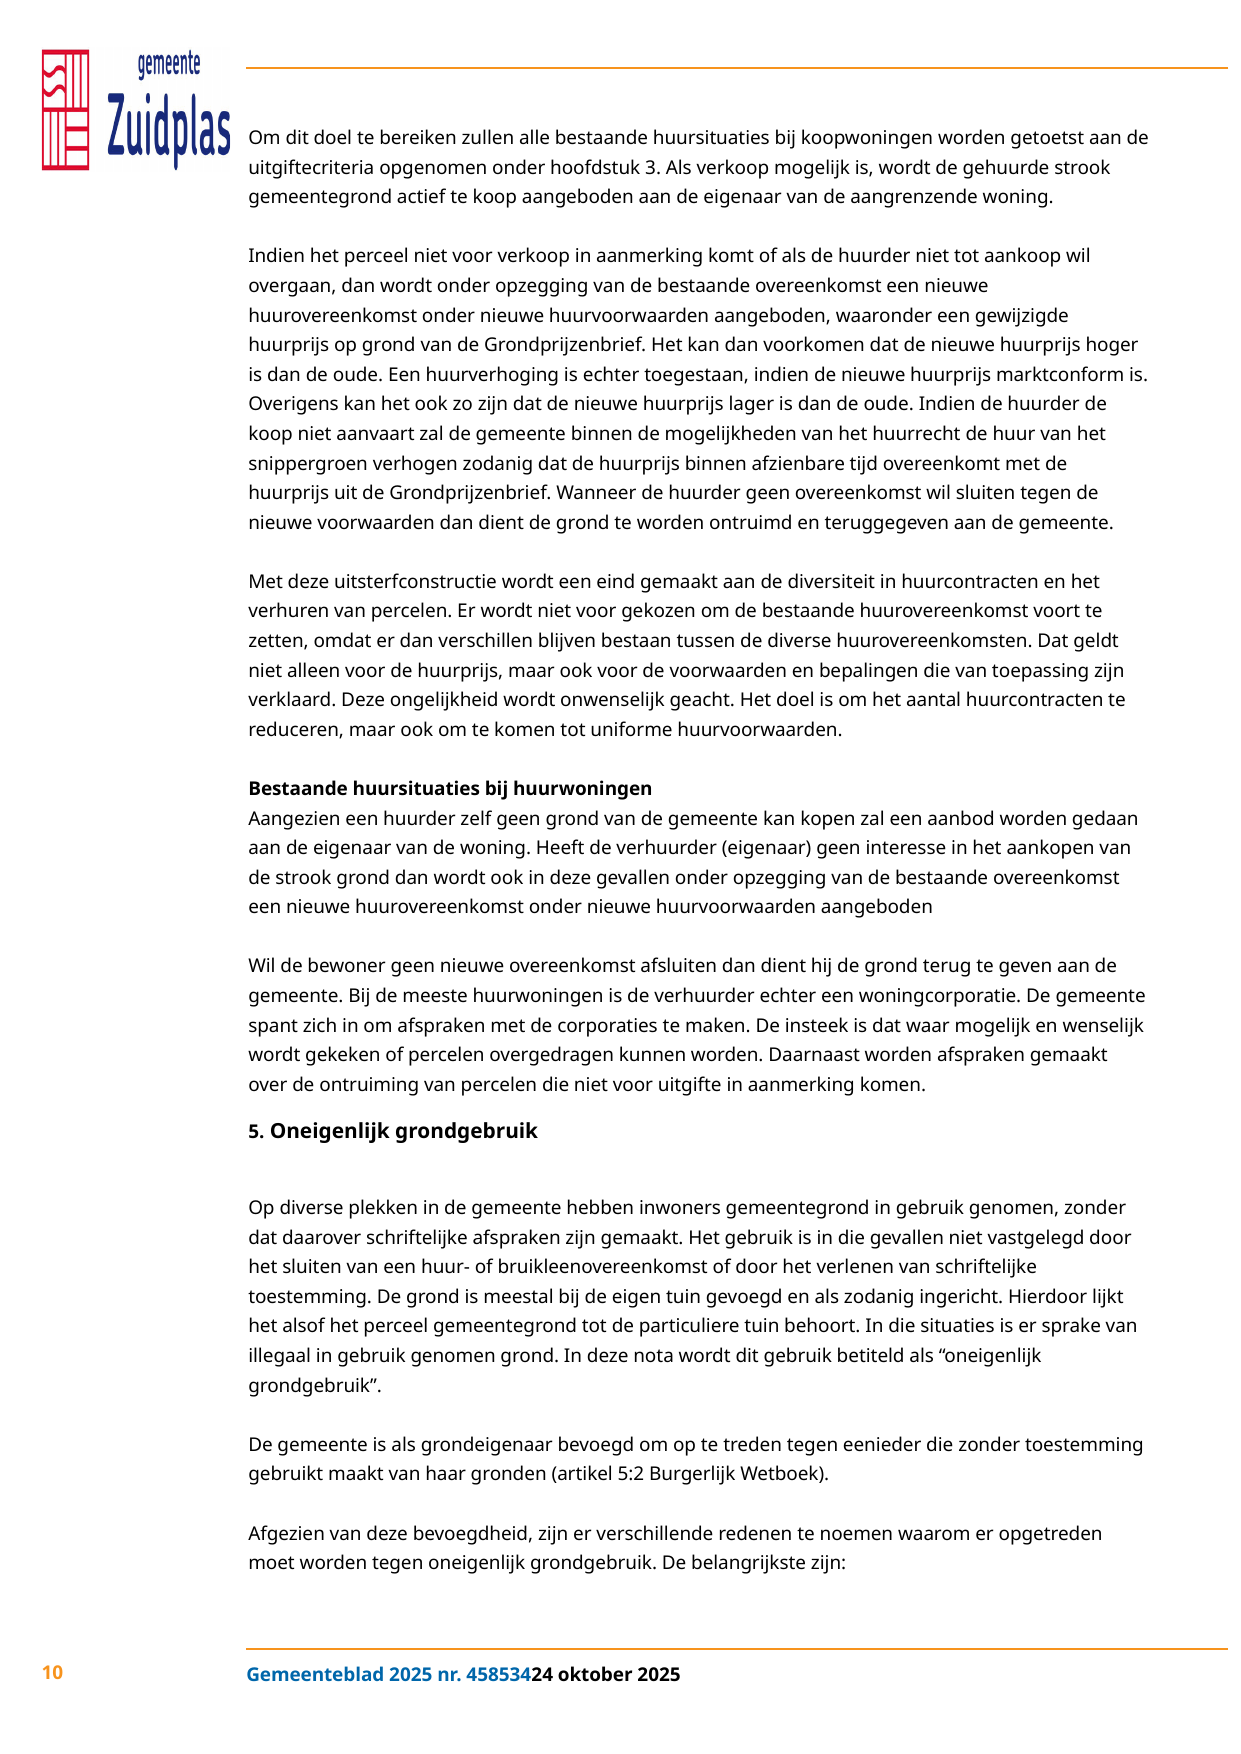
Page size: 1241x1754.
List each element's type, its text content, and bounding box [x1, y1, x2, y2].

text De gemeente is als grondeigenaar bevoegd om op te treden tegen eenieder die zonder toestemming gebruikt maakt van haar gronden (artikel 5:2 Burgerlijk Wetboek). [248, 1431, 1152, 1486]
text Aangezien een huurder zelf geen grond van de gemeente kan kopen zal een aanbod worden gedaan aan de eigenaar van de woning. Heeft de verhuurder (eigenaar) geen interesse in het aankopen van de strook grond dan wordt ook in deze gevallen onder opzegging van de bestaande overeenkomst een nieuwe huurovereenkomst onder nieuwe huurvoorwaarden aangeboden [248, 805, 1152, 919]
text Met deze uitsterfconstructie wordt een eind gemaakt aan de diversiteit in huurcontracten en het verhuren van percelen. Er wordt niet voor gekozen om de bestaande huurovereenkomst voort te zetten, omdat er dan verschillen blijven bestaan tussen de diverse huurovereenkomsten. Dat geldt niet alleen voor de huurprijs, maar ook voor de voorwaarden en bepalingen die van toepassing zijn verklaard. Deze ongelijkheid wordt onwenselijk geacht. Het doel is om het aantal huurcontracten te reduceren, maar ook om te komen tot uniforme huurvoorwaarden. [248, 568, 1152, 742]
text Afgezien van deze bevoegdheid, zijn er verschillende redenen te noemen waarom er opgetreden moet worden tegen oneigenlijk grondgebruik. De belangrijkste zijn: [248, 1520, 1152, 1575]
text Indien het perceel niet voor verkoop in aanmerking komt of als de huurder niet tot aankoop wil overgaan, dan wordt onder opzegging van de bestaande overeenkomst een nieuwe huurovereenkomst onder nieuwe huurvoorwaarden aangeboden, waaronder een gewijzigde huurprijs op grond van de Grondprijzenbrief. Het kan dan voorkomen dat de nieuwe huurprijs hoger is dan de oude. Een huurverhoging is echter toegestaan, indien de nieuwe huurprijs marktconform is. Overigens kan het ook zo zijn dat de nieuwe huurprijs lager is dan de oude. Indien de huurder de koop niet aanvaart zal de gemeente binnen de mogelijkheden van het huurrecht de huur van het snippergroen verhogen zodanig dat de huurprijs binnen afzienbare tijd overeenkomt met de huurprijs uit de Grondprijzenbrief. Wanneer de huurder geen overeenkomst wil sluiten tegen de nieuwe voorwaarden dan dient de grond te worden ontruimd en teruggegeven aan de gemeente. [248, 243, 1152, 535]
text Bestaande huursituaties bij huurwoningen [248, 775, 1152, 801]
text Om dit doel te bereiken zullen alle bestaande huursituaties bij koopwoningen worden getoetst aan de uitgiftecriteria opgenomen onder hoofdstuk 3. Als verkoop mogelijk is, wordt de gehuurde strook gemeentegrond actief te koop aangeboden aan de eigenaar van de aangrenzende woning. [248, 124, 1152, 209]
text 5. Oneigenlijk grondgebruik [248, 1117, 1152, 1145]
text Wil de bewoner geen nieuwe overeenkomst afsluiten dan dient hij de grond terug te geven aan de gemeente. Bij de meeste huurwoningen is de verhuurder echter een woningcorporatie. De gemeente spant zich in om afspraken met de corporaties te maken. De insteek is dat waar mogelijk en wenselijk wordt gekeken of percelen overgedragen kunnen worden. Daarnaast worden afspraken gemaakt over de ontruiming van percelen die niet voor uitgifte in aanmerking komen. [248, 953, 1152, 1097]
picture [41, 47, 231, 172]
text Op diverse plekken in de gemeente hebben inwoners gemeentegrond in gebruik genomen, zonder dat daarover schriftelijke afspraken zijn gemaakt. Het gebruik is in die gevallen niet vastgelegd door het sluiten van een huur- of bruikleenovereenkomst of door het verlenen van schriftelijke toestemming. De grond is meestal bij de eigen tuin gevoegd en als zodanig ingericht. Hierdoor lijkt het alsof het perceel gemeentegrond tot de particuliere tuin behoort. In die situaties is er sprake van illegaal in gebruik genomen grond. In deze nota wordt dit gebruik betiteld als “oneigenlijk grondgebruik”. [248, 1194, 1152, 1398]
